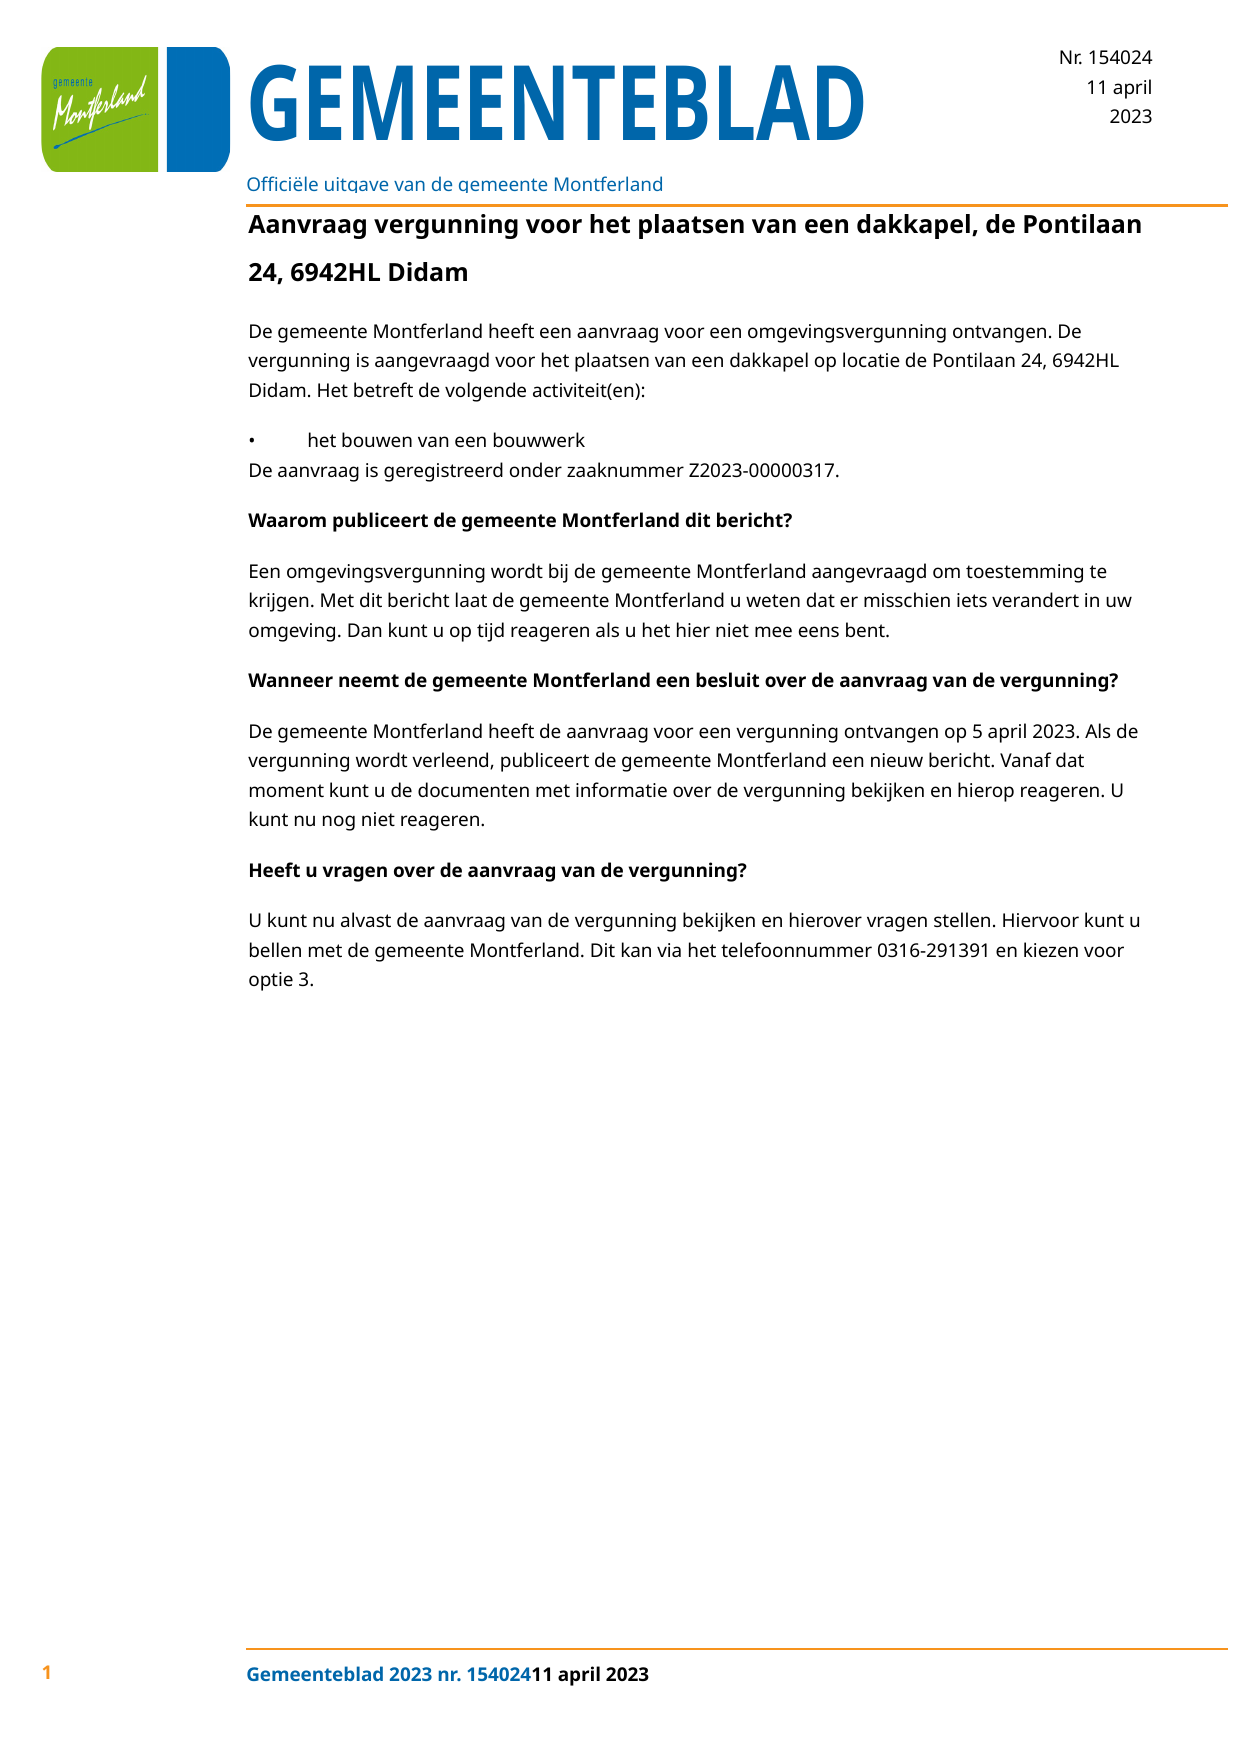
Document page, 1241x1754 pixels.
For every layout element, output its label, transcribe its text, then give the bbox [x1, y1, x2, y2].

text De aanvraag is geregistreerd onder zaaknummer Z2023-00000317. [248, 457, 1152, 483]
text Een omgevingsvergunning wordt bij de gemeente Montferland aangevraagd om toestemming te krijgen. Met dit bericht laat de gemeente Montferland u weten dat er misschien iets verandert in uw omgeving. Dan kunt u op tijd reageren als u het hier niet mee eens bent. [248, 558, 1152, 643]
text Heeft u vragen over de aanvraag van de vergunning? [248, 857, 1152, 883]
picture [41, 47, 231, 172]
text De gemeente Montferland heeft een aanvraag voor een omgevingsvergunning ontvangen. De vergunning is aangevraagd voor het plaatsen van een dakkapel op locatie de Pontilaan 24, 6942HL Didam. Het betreft de volgende activiteit(en): [248, 318, 1152, 403]
text U kunt nu alvast de aanvraag van de vergunning bekijken en hierover vragen stellen. Hiervoor kunt u bellen met de gemeente Montferland. Dit kan via het telefoonnummer 0316-291391 en kiezen voor optie 3. [248, 907, 1152, 992]
text Aanvraag vergunning voor het plaatsen van een dakkapel, de Pontilaan 24, 6942HL Didam [248, 207, 1152, 288]
text Waarom publiceert de gemeente Montferland dit bericht? [248, 507, 1152, 533]
text Wanneer neemt de gemeente Montferland een besluit over de aanvraag van de vergunning? [248, 667, 1152, 693]
text De gemeente Montferland heeft de aanvraag voor een vergunning ontvangen op 5 april 2023. Als de vergunning wordt verleend, publiceert de gemeente Montferland een nieuw bericht. Vanaf dat moment kunt u de documenten met informatie over de vergunning bekijken en hierop reageren. U kunt nu nog niet reageren. [248, 718, 1152, 832]
list het bouwen van een bouwwerk [248, 427, 1152, 453]
